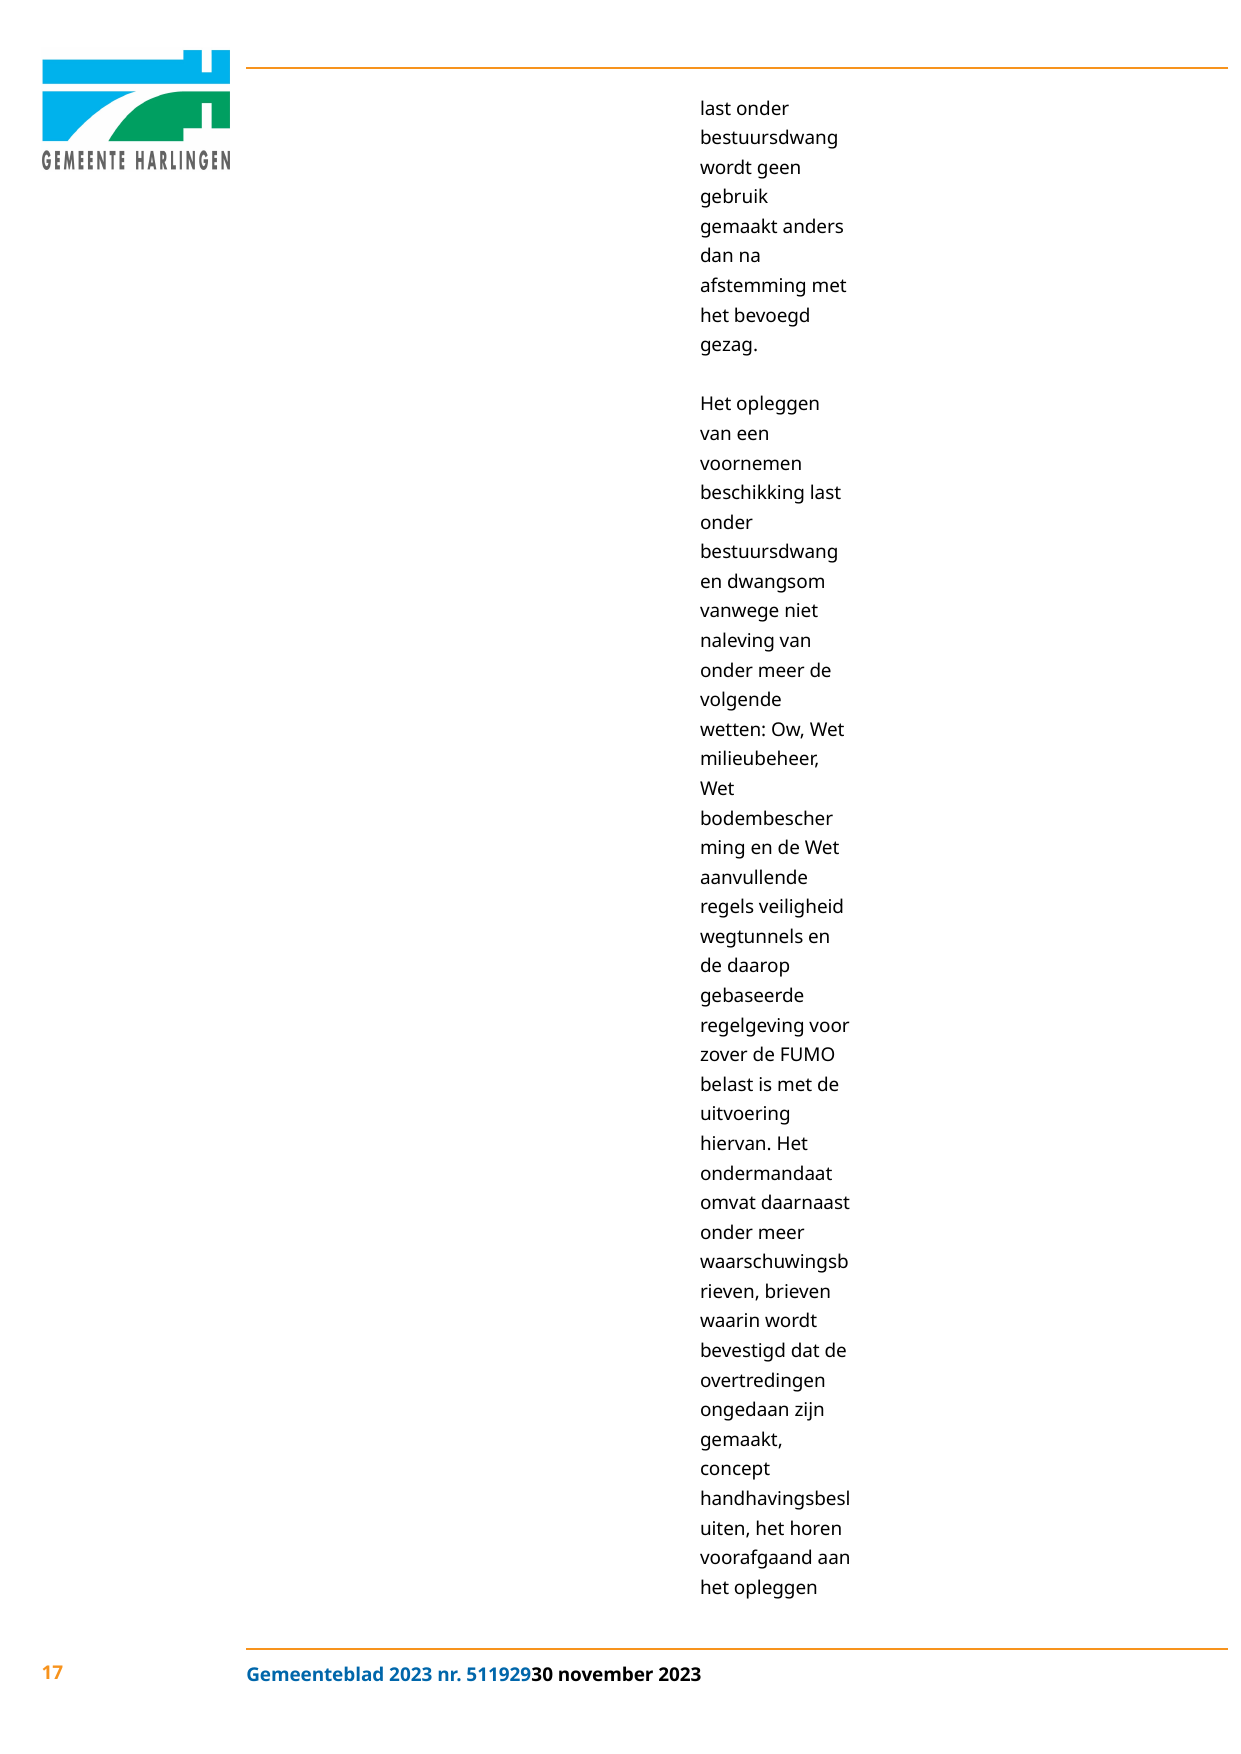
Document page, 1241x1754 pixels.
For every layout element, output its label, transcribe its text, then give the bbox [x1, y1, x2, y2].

table_cell [850, 95, 1152, 1600]
table_cell [549, 95, 700, 1600]
table_cell [248, 95, 398, 1600]
picture [41, 47, 231, 172]
table_cell [399, 95, 549, 1600]
table_cell last onder bestuursdwang wordt geen gebruik gemaakt anders dan na afstemming met het bevoegd gezag. Het opleggen van een voornemen beschikking last onder bestuursdwang en dwangsom vanwege niet naleving van onder meer de volgende wetten: Ow, Wet milieubeheer, Wet bodembescherming en de Wet aanvullende regels veiligheid wegtunnels en de daarop gebaseerde regelgeving voor zover de FUMO belast is met de uitvoering hiervan. Het ondermandaat omvat daarnaast onder meer waarschuwingsbrieven, brieven waarin wordt bevestigd dat de overtredingen ongedaan zijn gemaakt, concept handhavingsbesluiten, het horen voorafgaand aan het opleggen [700, 95, 850, 1600]
